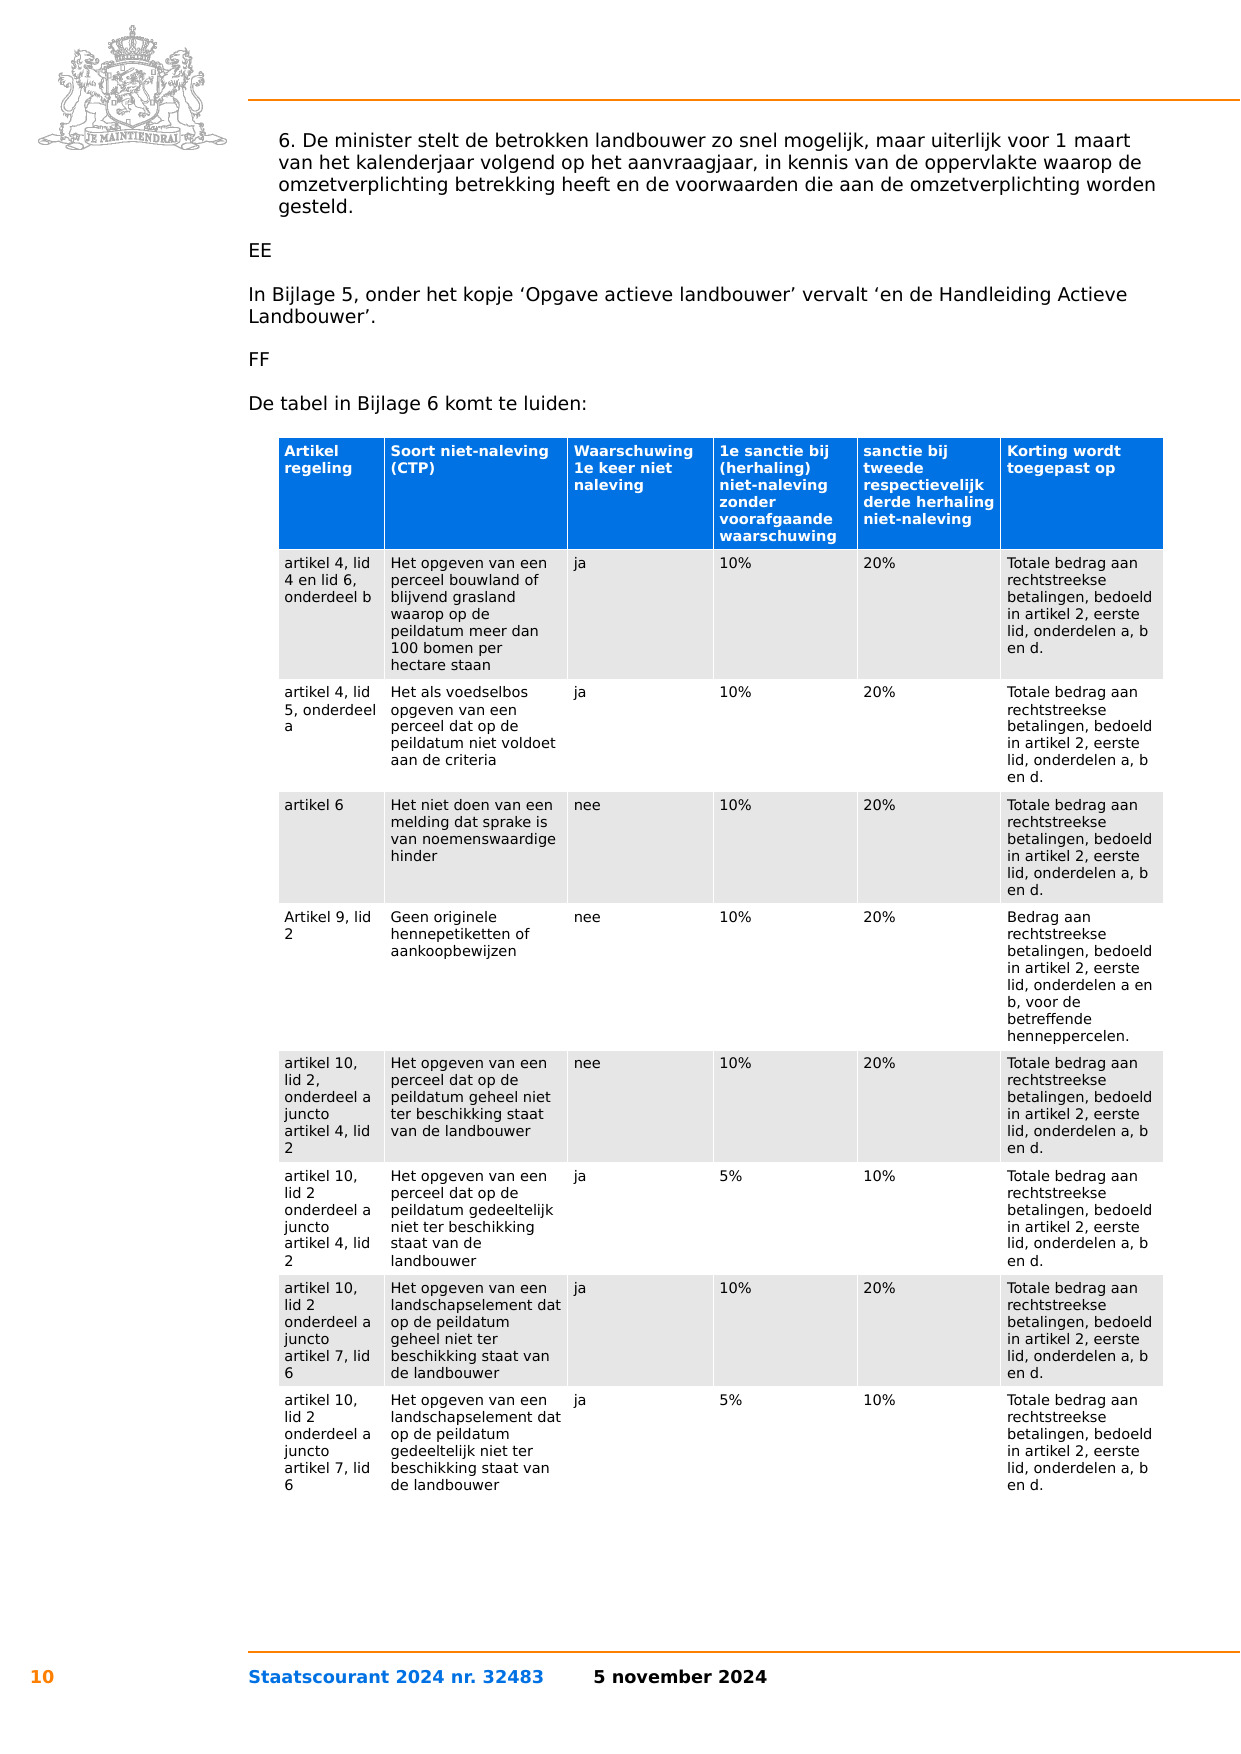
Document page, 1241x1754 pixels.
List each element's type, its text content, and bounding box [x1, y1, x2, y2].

table_header Artikel regeling [279, 438, 384, 549]
table_cell artikel 6 [279, 792, 384, 903]
table_cell ja [568, 1163, 713, 1274]
table_cell artikel 10, lid 2 onderdeel a juncto artikel 4, lid 2 [279, 1163, 384, 1274]
table_cell 10% [714, 680, 857, 791]
table_cell 5% [714, 1163, 857, 1274]
table_cell Bedrag aan rechtstreekse betalingen, bedoeld in artikel 2, eerste lid, onderdelen a en b, voor de betreffende henneppercelen. [1001, 904, 1163, 1049]
table_cell ja [568, 1275, 713, 1386]
table_cell 20% [858, 792, 1000, 903]
table_cell Het opgeven van een landschapselement dat op de peildatum geheel niet ter beschikking staat van de landbouwer [385, 1275, 567, 1386]
table_cell Het opgeven van een perceel bouwland of blijvend grasland waarop op de peildatum meer dan 100 bomen per hectare staan [385, 550, 567, 679]
table_cell Totale bedrag aan rechtstreekse betalingen, bedoeld in artikel 2, eerste lid, onderdelen a, b en d. [1001, 550, 1163, 679]
table_cell 10% [858, 1388, 1000, 1499]
table_cell 10% [858, 1163, 1000, 1274]
text FF [248, 349, 1163, 371]
text 6. De minister stelt de betrokken landbouwer zo snel mogelijk, maar uiterlijk voor 1 maart van het kalenderjaar volgend op het aanvraagjaar, in kennis van de oppervlakte waarop de omzetverplichting betrekking heeft en de voorwaarden die aan de omzetverplichting worden gesteld. [278, 130, 1163, 218]
table_header 1e sanctie bij (herhaling) niet-naleving zonder voorafgaande waarschuwing [714, 438, 857, 549]
table_cell Het niet doen van een melding dat sprake is van noemenswaardige hinder [385, 792, 567, 903]
table_header Waarschuwing 1e keer niet naleving [568, 438, 713, 549]
table_cell Totale bedrag aan rechtstreekse betalingen, bedoeld in artikel 2, eerste lid, onderdelen a, b en d. [1001, 1163, 1163, 1274]
text De tabel in Bijlage 6 komt te luiden: [248, 393, 1163, 415]
table_cell 10% [714, 1051, 857, 1162]
table_cell artikel 4, lid 4 en lid 6, onderdeel b [279, 550, 384, 679]
table_cell 20% [858, 550, 1000, 679]
table_cell Geen originele hennepetiketten of aankoopbewijzen [385, 904, 567, 1049]
table_header Korting wordt toegepast op [1001, 438, 1163, 549]
text EE [248, 240, 1163, 262]
table_cell 20% [858, 1275, 1000, 1386]
table_cell nee [568, 1051, 713, 1162]
table_cell artikel 10, lid 2 onderdeel a juncto artikel 7, lid 6 [279, 1275, 384, 1386]
table_header sanctie bij tweede respectievelijk derde herhaling niet-naleving [858, 438, 1000, 549]
table_cell Het opgeven van een perceel dat op de peildatum gedeeltelijk niet ter beschikking staat van de landbouwer [385, 1163, 567, 1274]
table_cell 10% [714, 550, 857, 679]
table_cell nee [568, 792, 713, 903]
table_cell 10% [714, 1275, 857, 1386]
table_cell 10% [714, 792, 857, 903]
table_cell 20% [858, 680, 1000, 791]
table_cell artikel 4, lid 5, onderdeel a [279, 680, 384, 791]
table_cell 20% [858, 1051, 1000, 1162]
table_header Soort niet-naleving (CTP) [385, 438, 567, 549]
table_cell artikel 10, lid 2, onderdeel a juncto artikel 4, lid 2 [279, 1051, 384, 1162]
table_cell Het als voedselbos opgeven van een perceel dat op de peildatum niet voldoet aan de criteria [385, 680, 567, 791]
table_cell Het opgeven van een perceel dat op de peildatum geheel niet ter beschikking staat van de landbouwer [385, 1051, 567, 1162]
text In Bijlage 5, onder het kopje ‘Opgave actieve landbouwer’ vervalt ‘en de Handleiding Actieve Landbouwer’. [248, 283, 1163, 327]
table_cell Totale bedrag aan rechtstreekse betalingen, bedoeld in artikel 2, eerste lid, onderdelen a, b en d. [1001, 792, 1163, 903]
table_cell ja [568, 680, 713, 791]
picture [38, 25, 227, 150]
table_cell Artikel 9, lid 2 [279, 904, 384, 1049]
table_cell 20% [858, 904, 1000, 1049]
table_cell artikel 10, lid 2 onderdeel a juncto artikel 7, lid 6 [279, 1388, 384, 1499]
table_cell 5% [714, 1388, 857, 1499]
table_cell Totale bedrag aan rechtstreekse betalingen, bedoeld in artikel 2, eerste lid, onderdelen a, b en d. [1001, 1388, 1163, 1499]
table_cell Totale bedrag aan rechtstreekse betalingen, bedoeld in artikel 2, eerste lid, onderdelen a, b en d. [1001, 680, 1163, 791]
table_cell ja [568, 550, 713, 679]
table_cell Totale bedrag aan rechtstreekse betalingen, bedoeld in artikel 2, eerste lid, onderdelen a, b en d. [1001, 1275, 1163, 1386]
table_cell Totale bedrag aan rechtstreekse betalingen, bedoeld in artikel 2, eerste lid, onderdelen a, b en d. [1001, 1051, 1163, 1162]
table_cell ja [568, 1388, 713, 1499]
table_cell nee [568, 904, 713, 1049]
table_cell 10% [714, 904, 857, 1049]
table_cell Het opgeven van een landschapselement dat op de peildatum gedeeltelijk niet ter beschikking staat van de landbouwer [385, 1388, 567, 1499]
